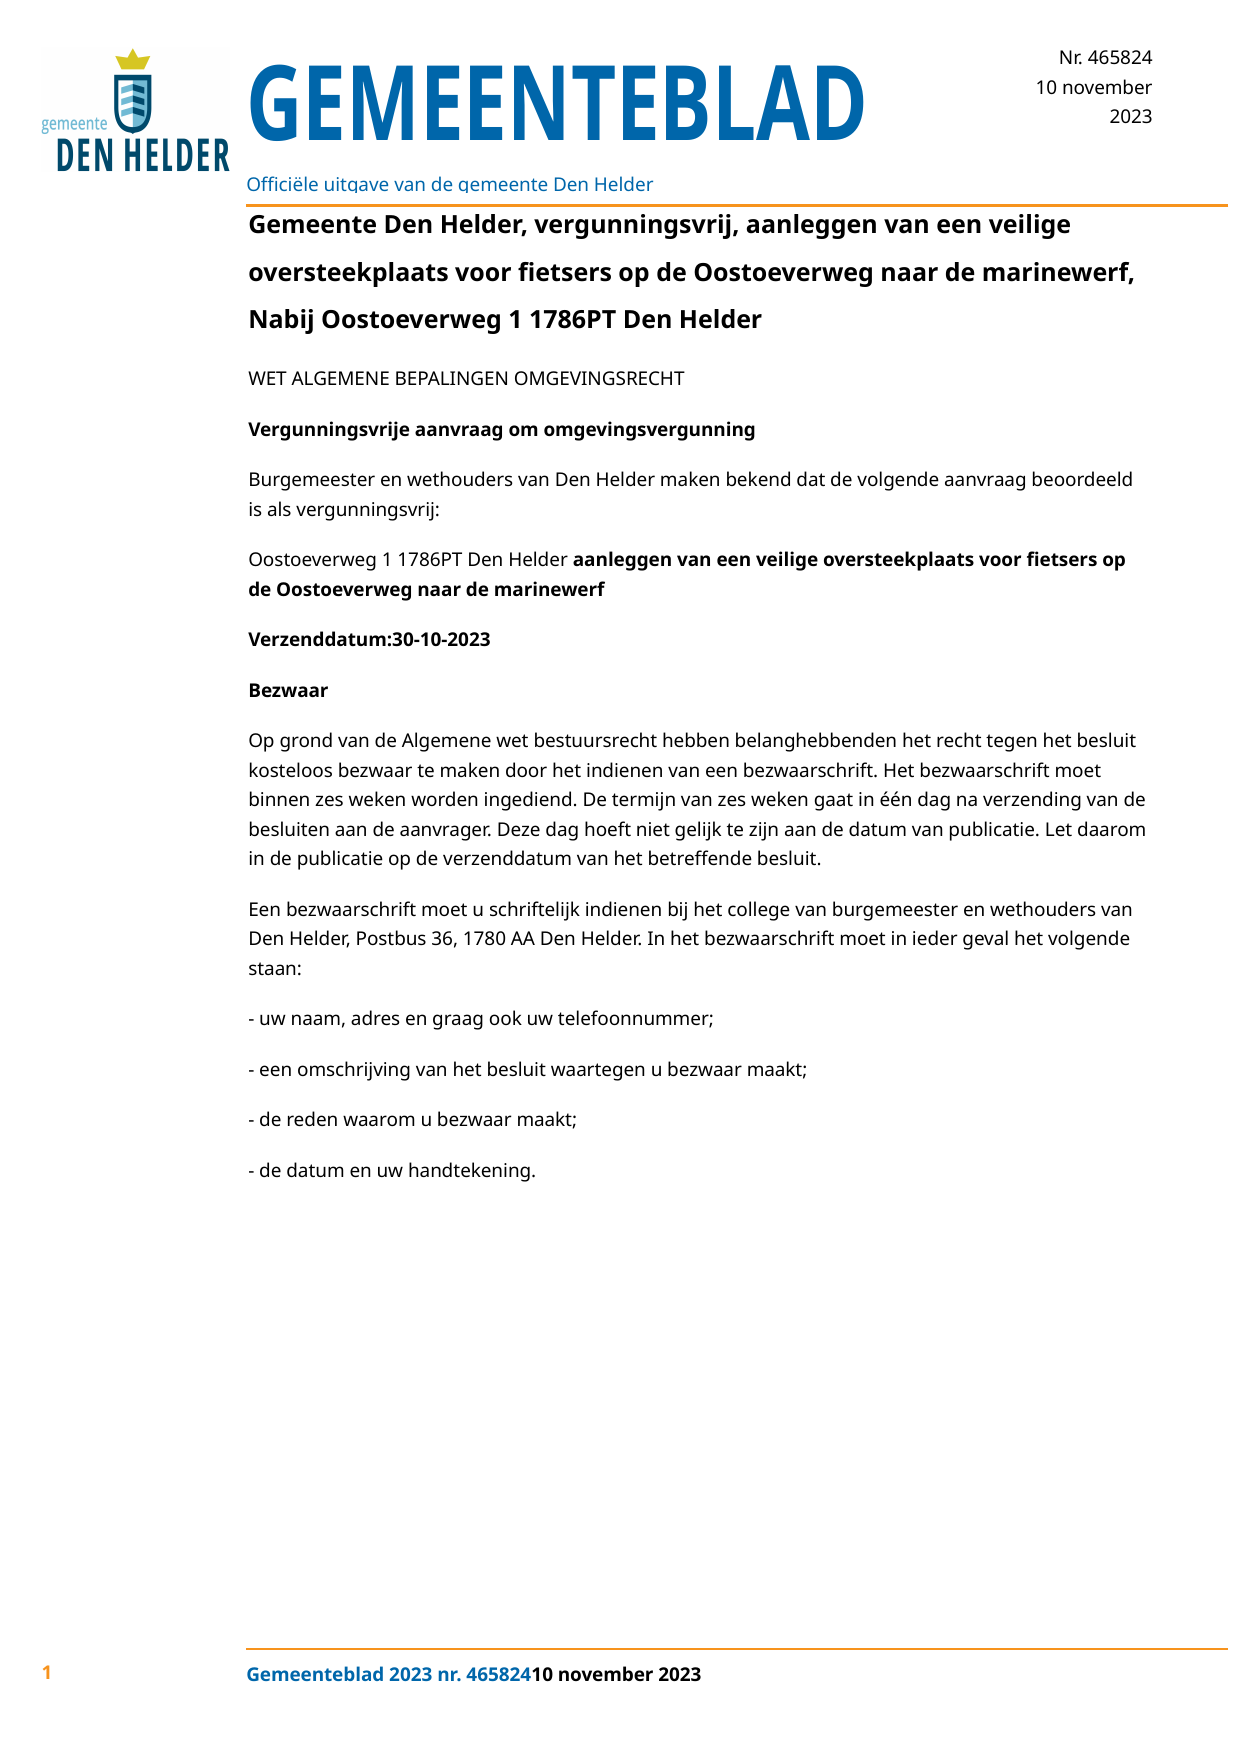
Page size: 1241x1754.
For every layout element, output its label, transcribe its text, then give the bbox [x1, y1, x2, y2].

text WET ALGEMENE BEPALINGEN OMGEVINGSRECHT [248, 366, 1152, 391]
picture [130, 157, 135, 172]
text Een bezwaarschrift moet u schriftelijk indienen bij het college van burgemeester en wethouders van Den Helder, Postbus 36, 1780 AA Den Helder. In het bezwaarschrift moet in ieder geval het volgende staan: [248, 896, 1152, 981]
text Gemeente Den Helder, vergunningsvrij, aanleggen van een veilige oversteekplaats voor fietsers op de Oostoeverweg naar de marinewerf, Nabij Oostoeverweg 1 1786PT Den Helder [248, 207, 1152, 336]
text Verzenddatum:30-10-2023 [248, 626, 1152, 652]
picture [182, 144, 187, 165]
text Burgemeester en wethouders van Den Helder maken bekend dat de volgende aanvraag beoordeeld is als vergunningsvrij: [248, 466, 1152, 522]
picture [220, 160, 224, 172]
picture [63, 144, 68, 165]
text - een omschrijving van het besluit waartegen u bezwaar maakt; [248, 1056, 1152, 1082]
picture [41, 47, 231, 172]
text Vergunningsvrije aanvraag om omgevingsvergunning [248, 416, 1152, 442]
text - de datum en uw handtekening. [248, 1157, 1152, 1182]
text Oostoeverweg 1 1786PT Den Helder aanleggen van een veilige oversteekplaats voor fietsers op de Oostoeverweg naar de marinewerf [248, 546, 1152, 602]
picture [100, 154, 106, 172]
text Op grond van de Algemene wet bestuursrecht hebben belanghebbenden het recht tegen het besluit kosteloos bezwaar te maken door het indienen van een bezwaarschrift. Het bezwaarschrift moet binnen zes weken worden ingediend. De termijn van zes weken gaat in één dag na verzending van de besluiten aan de aanvrager. Deze dag hoeft niet gelijk te zijn aan de datum van publicatie. Let daarom in de publicatie op de verzenddatum van het betreffende besluit. [248, 727, 1152, 871]
text - de reden waarom u bezwaar maakt; [248, 1106, 1152, 1132]
text - uw naam, adres en graag ook uw telefoonnummer; [248, 1006, 1152, 1031]
text Bezwaar [248, 677, 1152, 702]
